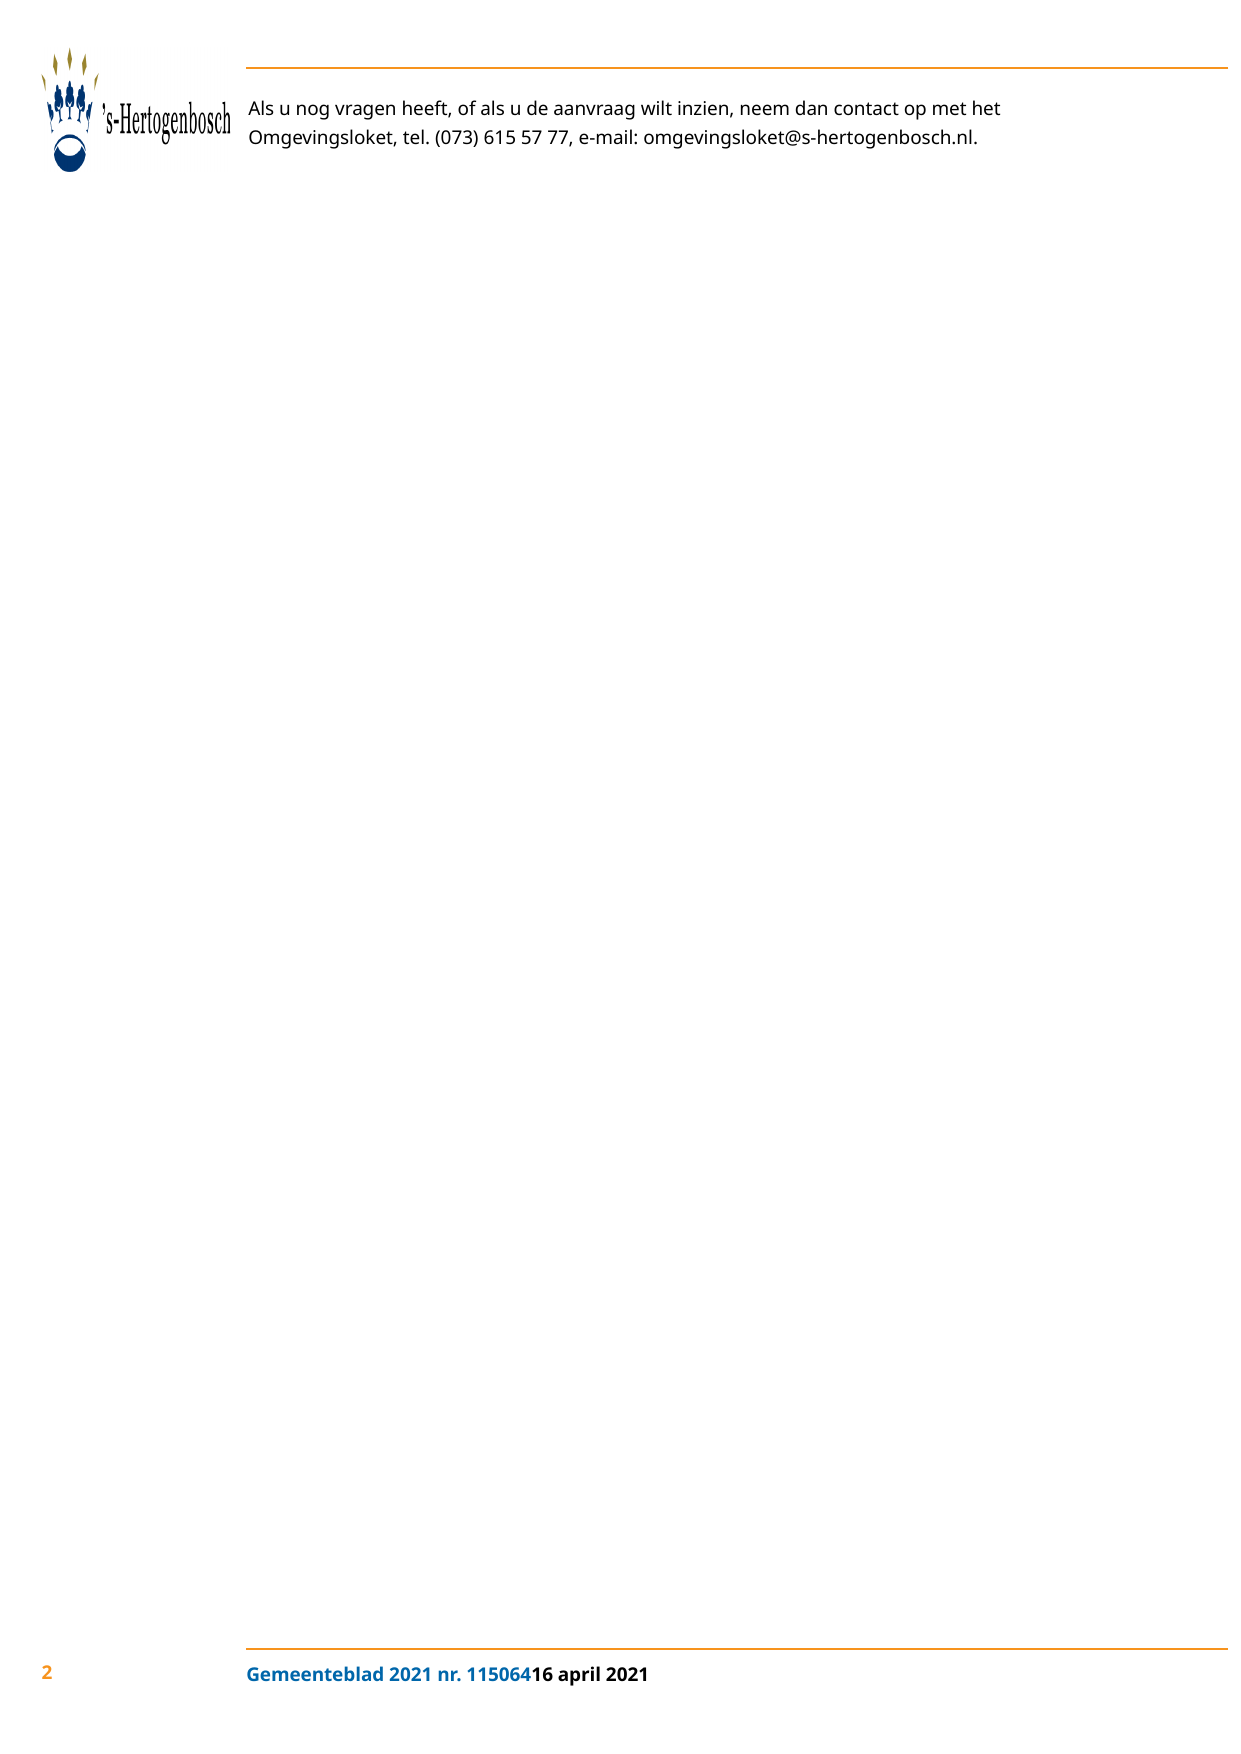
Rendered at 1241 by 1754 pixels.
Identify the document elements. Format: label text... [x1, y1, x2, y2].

text Als u nog vragen heeft, of als u de aanvraag wilt inzien, neem dan contact op met het Omgevingsloket, tel. (073) 615 57 77, e-mail: omgevingsloket@s-hertogenbosch.nl. [248, 95, 1152, 150]
picture [41, 47, 231, 172]
